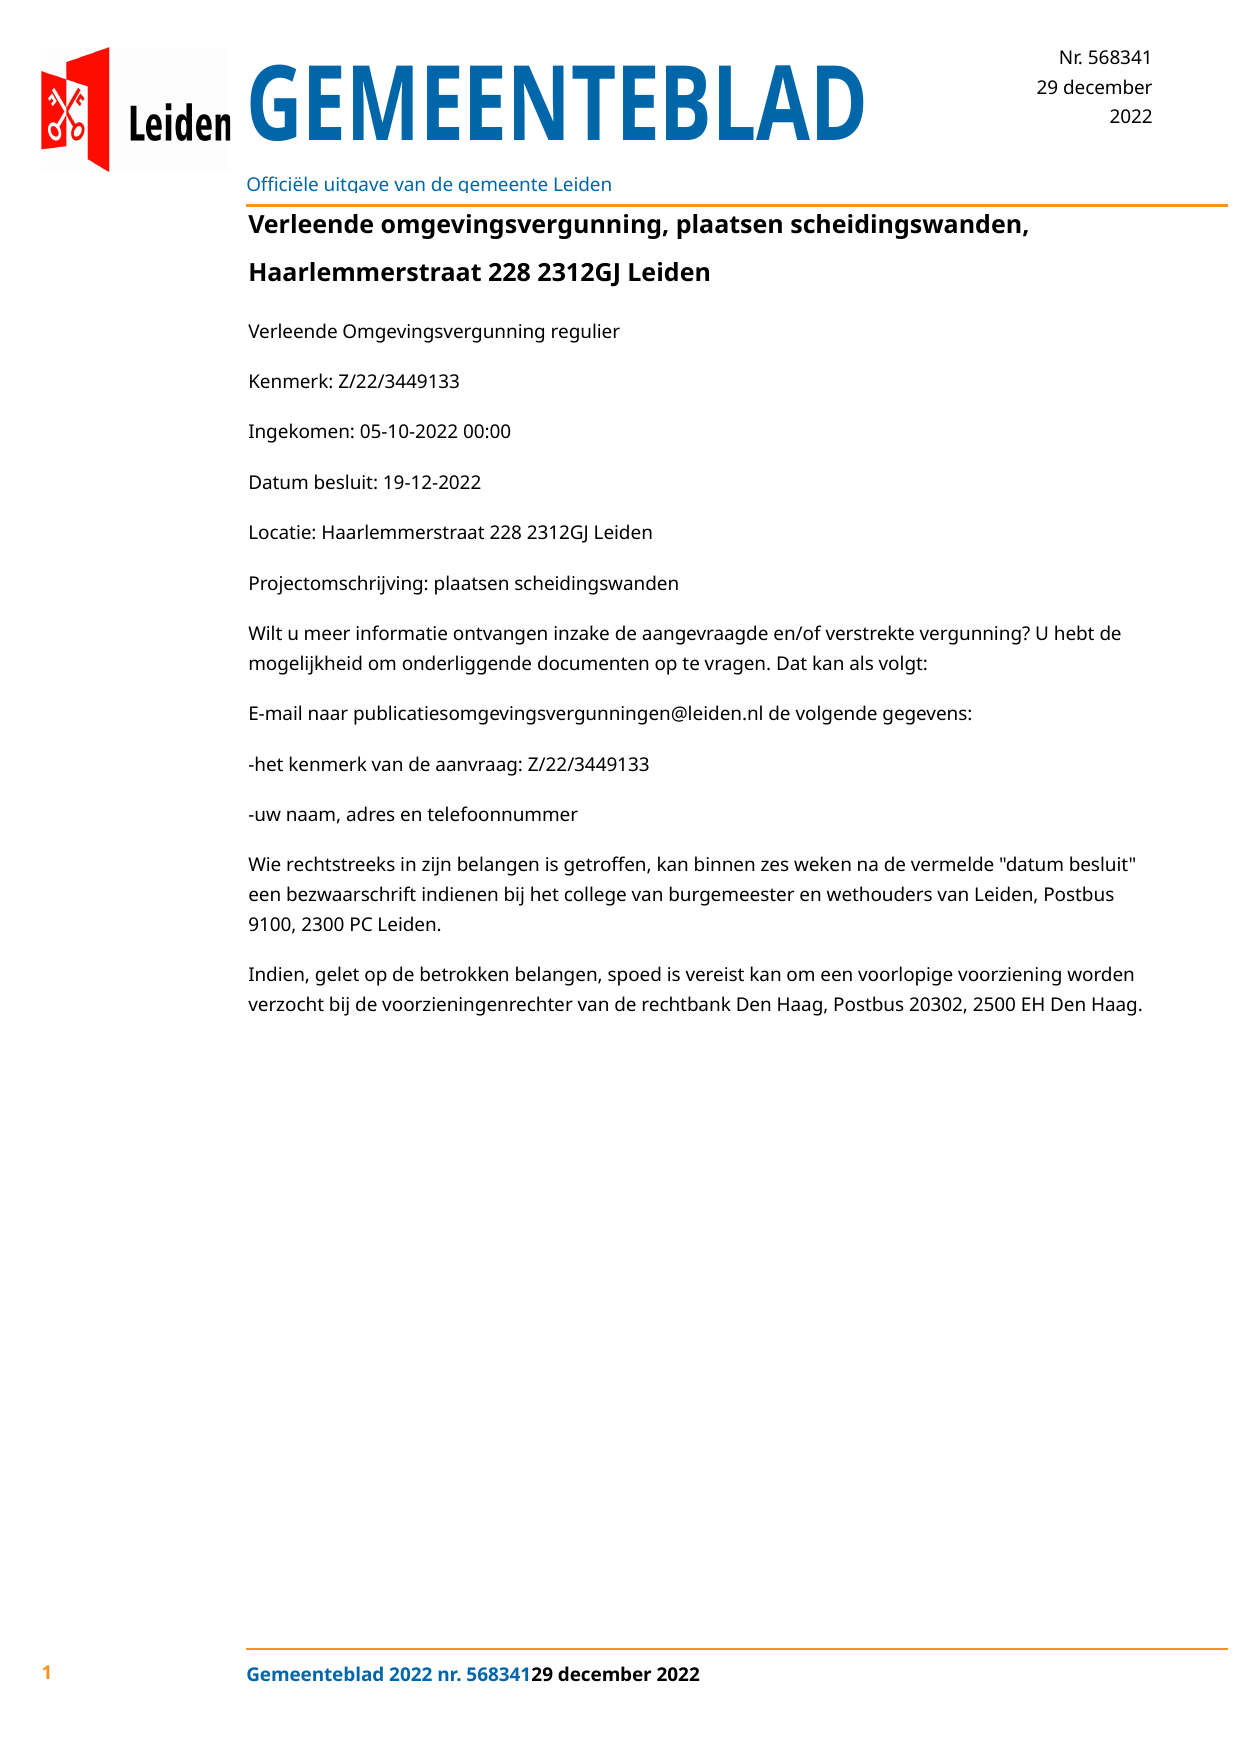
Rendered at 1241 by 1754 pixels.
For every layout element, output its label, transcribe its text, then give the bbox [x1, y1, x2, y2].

text Wie rechtstreeks in zijn belangen is getroffen, kan binnen zes weken na de vermelde "datum besluit" een bezwaarschrift indienen bij het college van burgemeester en wethouders van Leiden, Postbus 9100, 2300 PC Leiden. [248, 852, 1152, 937]
text Wilt u meer informatie ontvangen inzake de aangevraagde en/of verstrekte vergunning? U hebt de mogelijkheid om onderliggende documenten op te vragen. Dat kan als volgt: [248, 620, 1152, 676]
text -het kenmerk van de aanvraag: Z/22/3449133 [248, 751, 1152, 777]
picture [41, 47, 231, 172]
text Projectomschrijving: plaatsen scheidingswanden [248, 570, 1152, 596]
text -uw naam, adres en telefoonnummer [248, 801, 1152, 827]
text Verleende Omgevingsvergunning regulier [248, 318, 1152, 344]
text Ingekomen: 05-10-2022 00:00 [248, 419, 1152, 444]
text Indien, gelet op de betrokken belangen, spoed is vereist kan om een voorlopige voorziening worden verzocht bij de voorzieningenrechter van de rechtbank Den Haag, Postbus 20302, 2500 EH Den Haag. [248, 961, 1152, 1017]
text Locatie: Haarlemmerstraat 228 2312GJ Leiden [248, 519, 1152, 545]
text Verleende omgevingsvergunning, plaatsen scheidingswanden, Haarlemmerstraat 228 2312GJ Leiden [248, 207, 1152, 288]
text Kenmerk: Z/22/3449133 [248, 368, 1152, 394]
text Datum besluit: 19-12-2022 [248, 469, 1152, 495]
text E-mail naar publicatiesomgevingsvergunningen@leiden.nl de volgende gegevens: [248, 700, 1152, 726]
